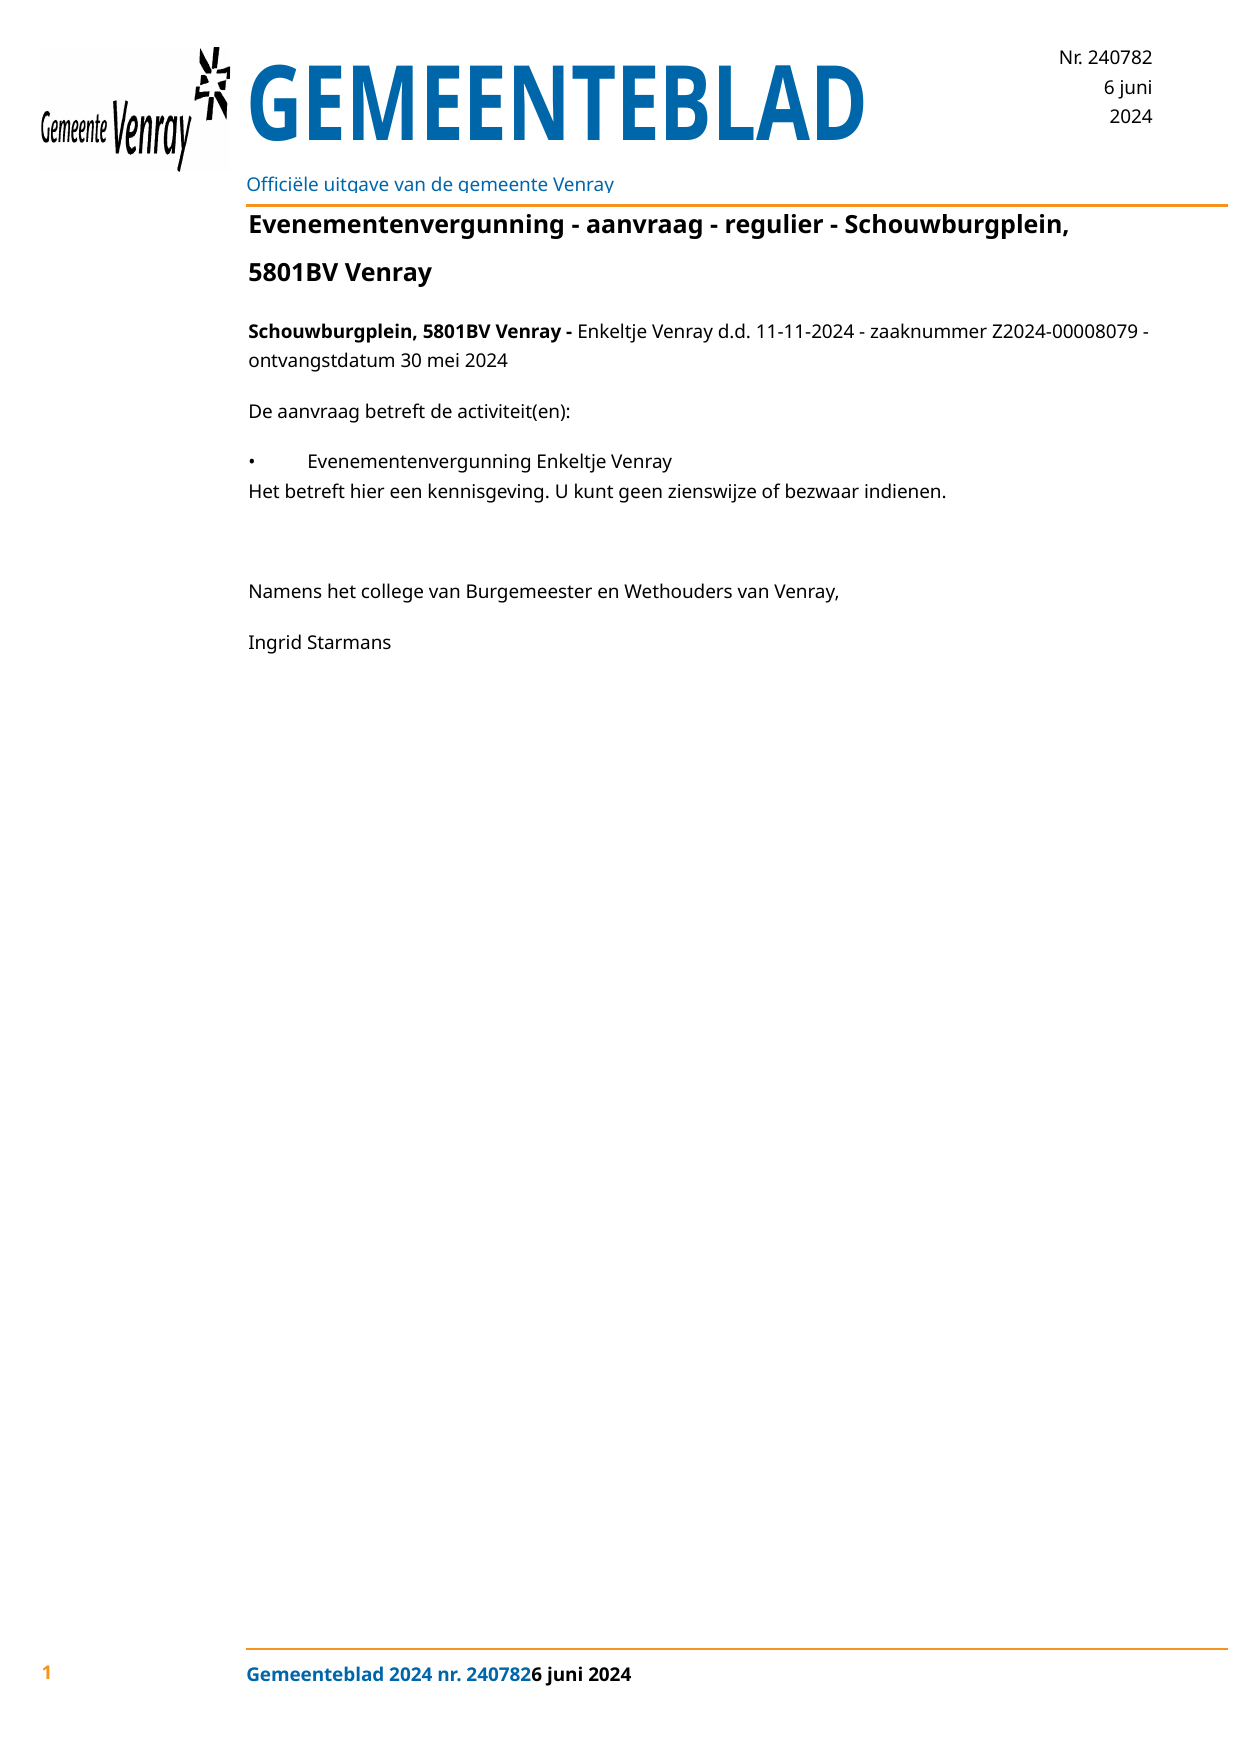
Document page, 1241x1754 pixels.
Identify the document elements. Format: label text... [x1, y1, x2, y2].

text Evenementenvergunning - aanvraag - regulier - Schouwburgplein, 5801BV Venray [248, 207, 1152, 288]
text Namens het college van Burgemeester en Wethouders van Venray, [248, 579, 1152, 604]
list Evenementenvergunning Enkeltje Venray [248, 448, 1152, 474]
text Het betreft hier een kennisgeving. U kunt geen zienswijze of bezwaar indienen. [248, 478, 1152, 504]
picture [41, 47, 231, 172]
text Ingrid Starmans [248, 629, 1152, 655]
text De aanvraag betreft de activiteit(en): [248, 398, 1152, 424]
text Schouwburgplein, 5801BV Venray - Enkeltje Venray d.d. 11-11-2024 - zaaknummer Z2024-00008079 - ontvangstdatum 30 mei 2024 [248, 318, 1152, 373]
